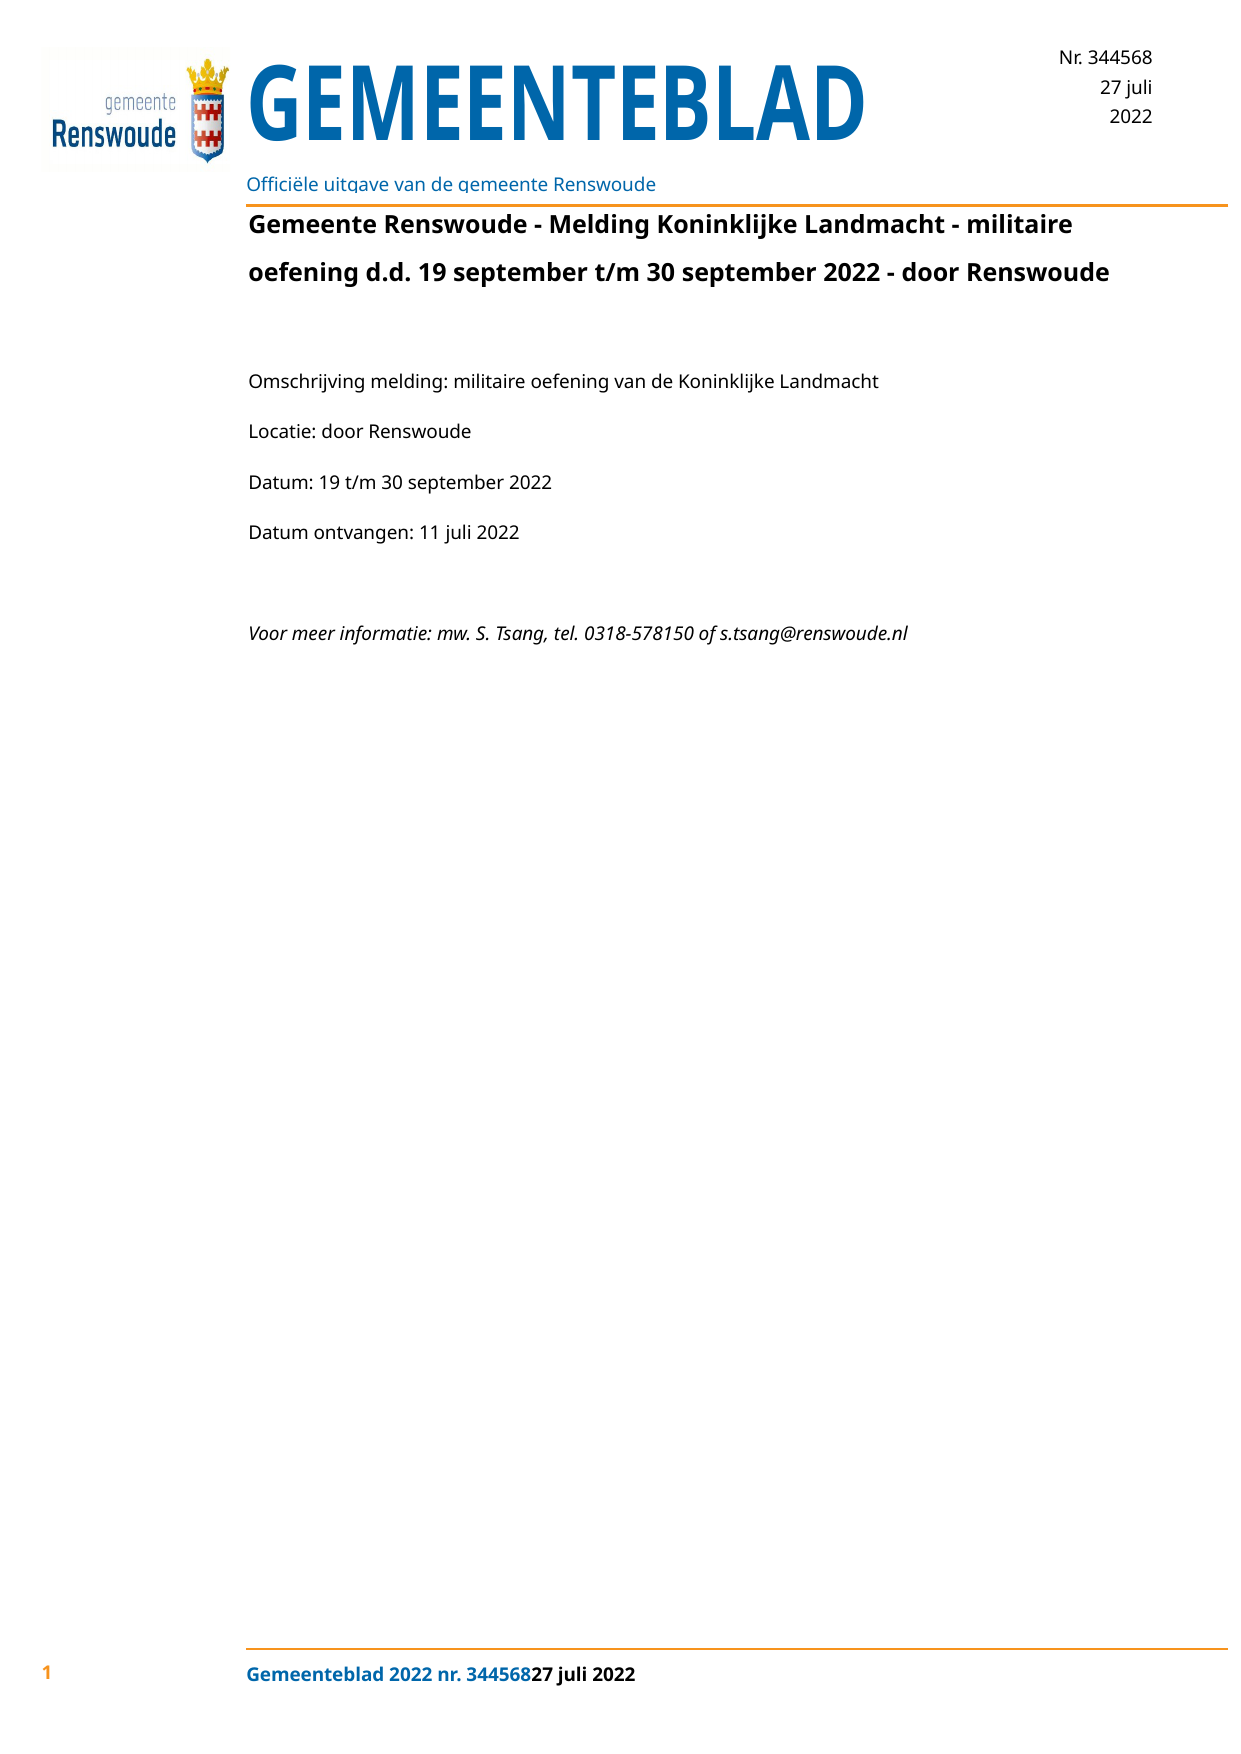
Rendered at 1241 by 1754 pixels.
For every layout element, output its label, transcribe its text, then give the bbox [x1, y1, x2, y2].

text Locatie: door Renswoude [248, 419, 1152, 444]
text Datum: 19 t/m 30 september 2022 [248, 469, 1152, 495]
text Datum ontvangen: 11 juli 2022 [248, 519, 1152, 545]
picture [41, 47, 231, 172]
text Gemeente Renswoude - Melding Koninklijke Landmacht - militaire oefening d.d. 19 september t/m 30 september 2022 - door Renswoude [248, 207, 1152, 288]
text Voor meer informatie: mw. S. Tsang, tel. 0318-578150 of s.tsang@renswoude.nl [248, 620, 1152, 646]
text Omschrijving melding: militaire oefening van de Koninklijke Landmacht [248, 368, 1152, 394]
